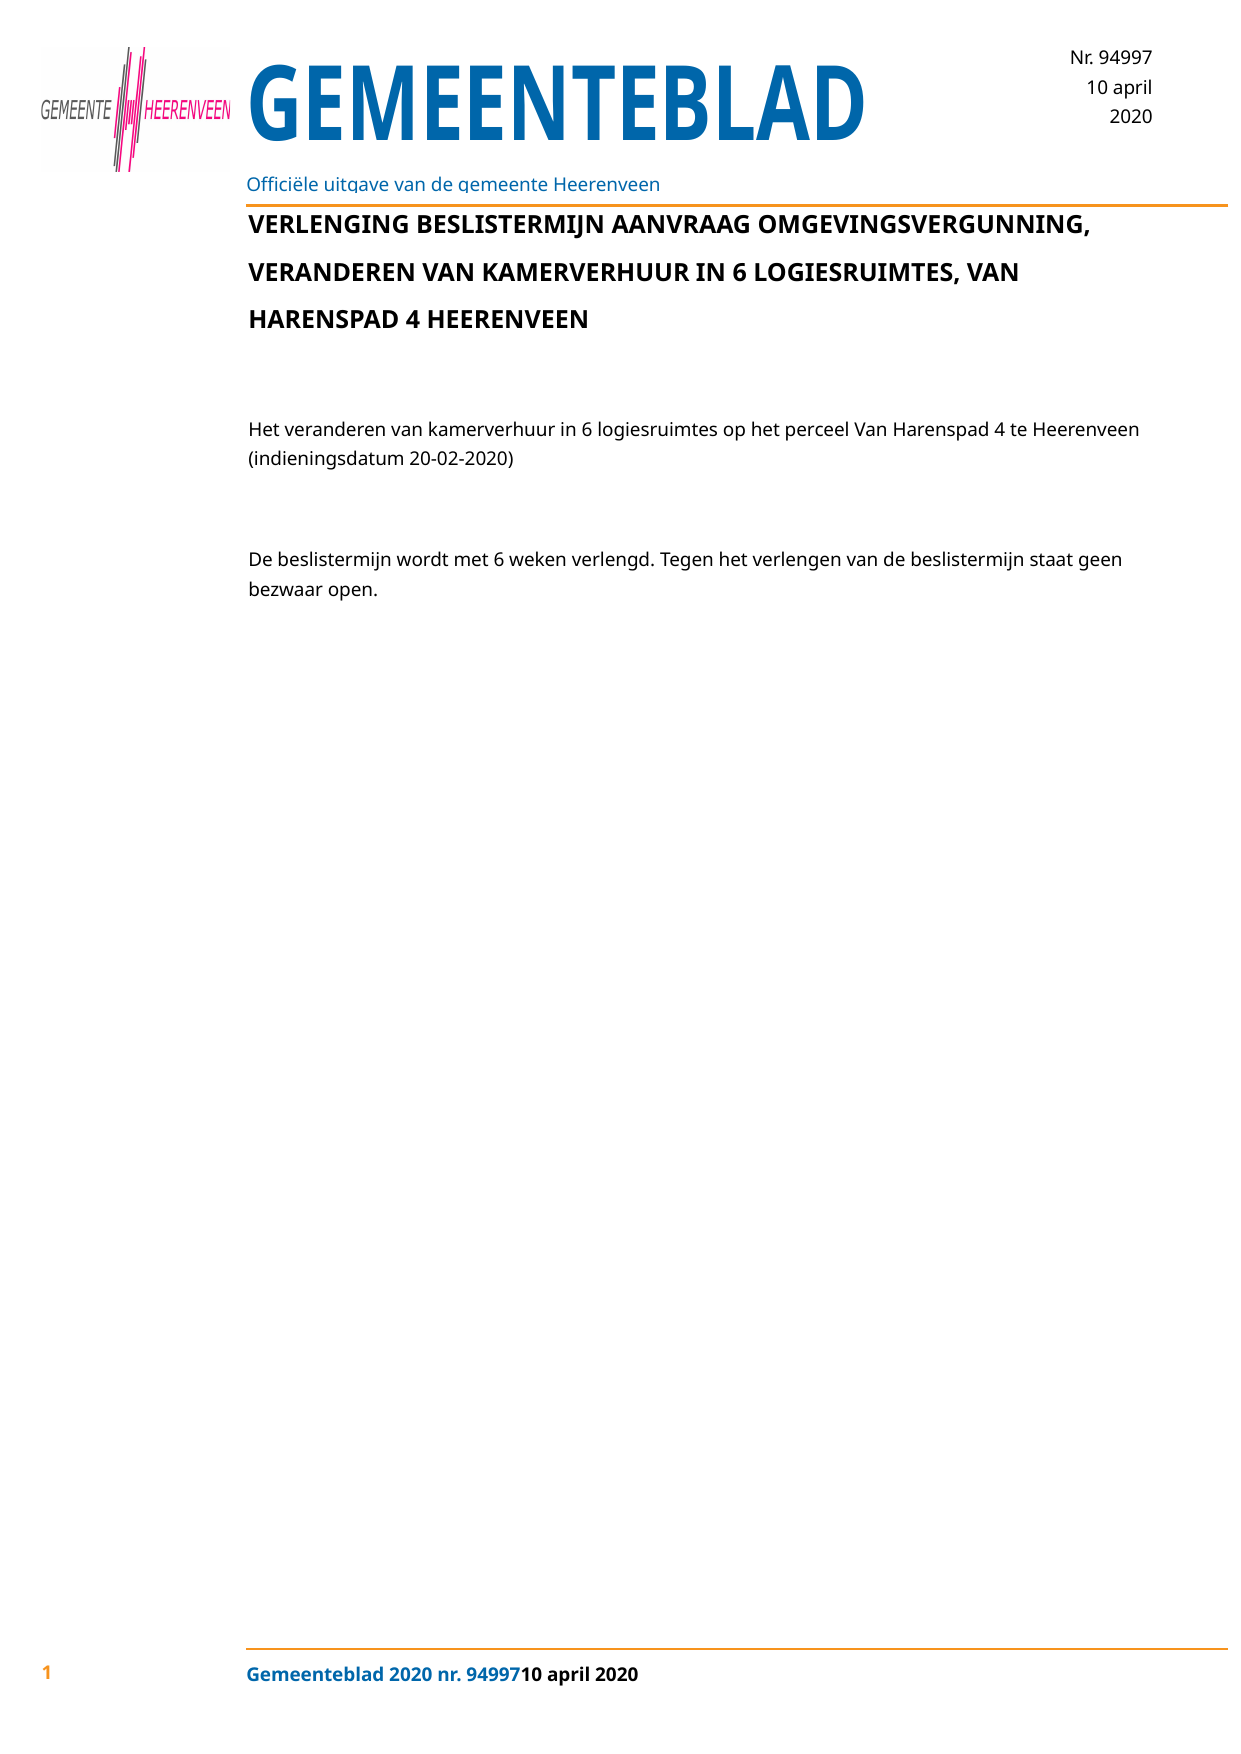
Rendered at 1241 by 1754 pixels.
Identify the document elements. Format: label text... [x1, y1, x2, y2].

text De beslistermijn wordt met 6 weken verlengd. Tegen het verlengen van de beslistermijn staat geen bezwaar open. [248, 546, 1152, 602]
picture [41, 47, 231, 172]
text Het veranderen van kamerverhuur in 6 logiesruimtes op het perceel Van Harenspad 4 te Heerenveen (indieningsdatum 20-02-2020) [248, 416, 1152, 471]
text VERLENGING BESLISTERMIJN AANVRAAG OMGEVINGSVERGUNNING, VERANDEREN VAN KAMERVERHUUR IN 6 LOGIESRUIMTES, VAN HARENSPAD 4 HEERENVEEN [248, 207, 1152, 336]
